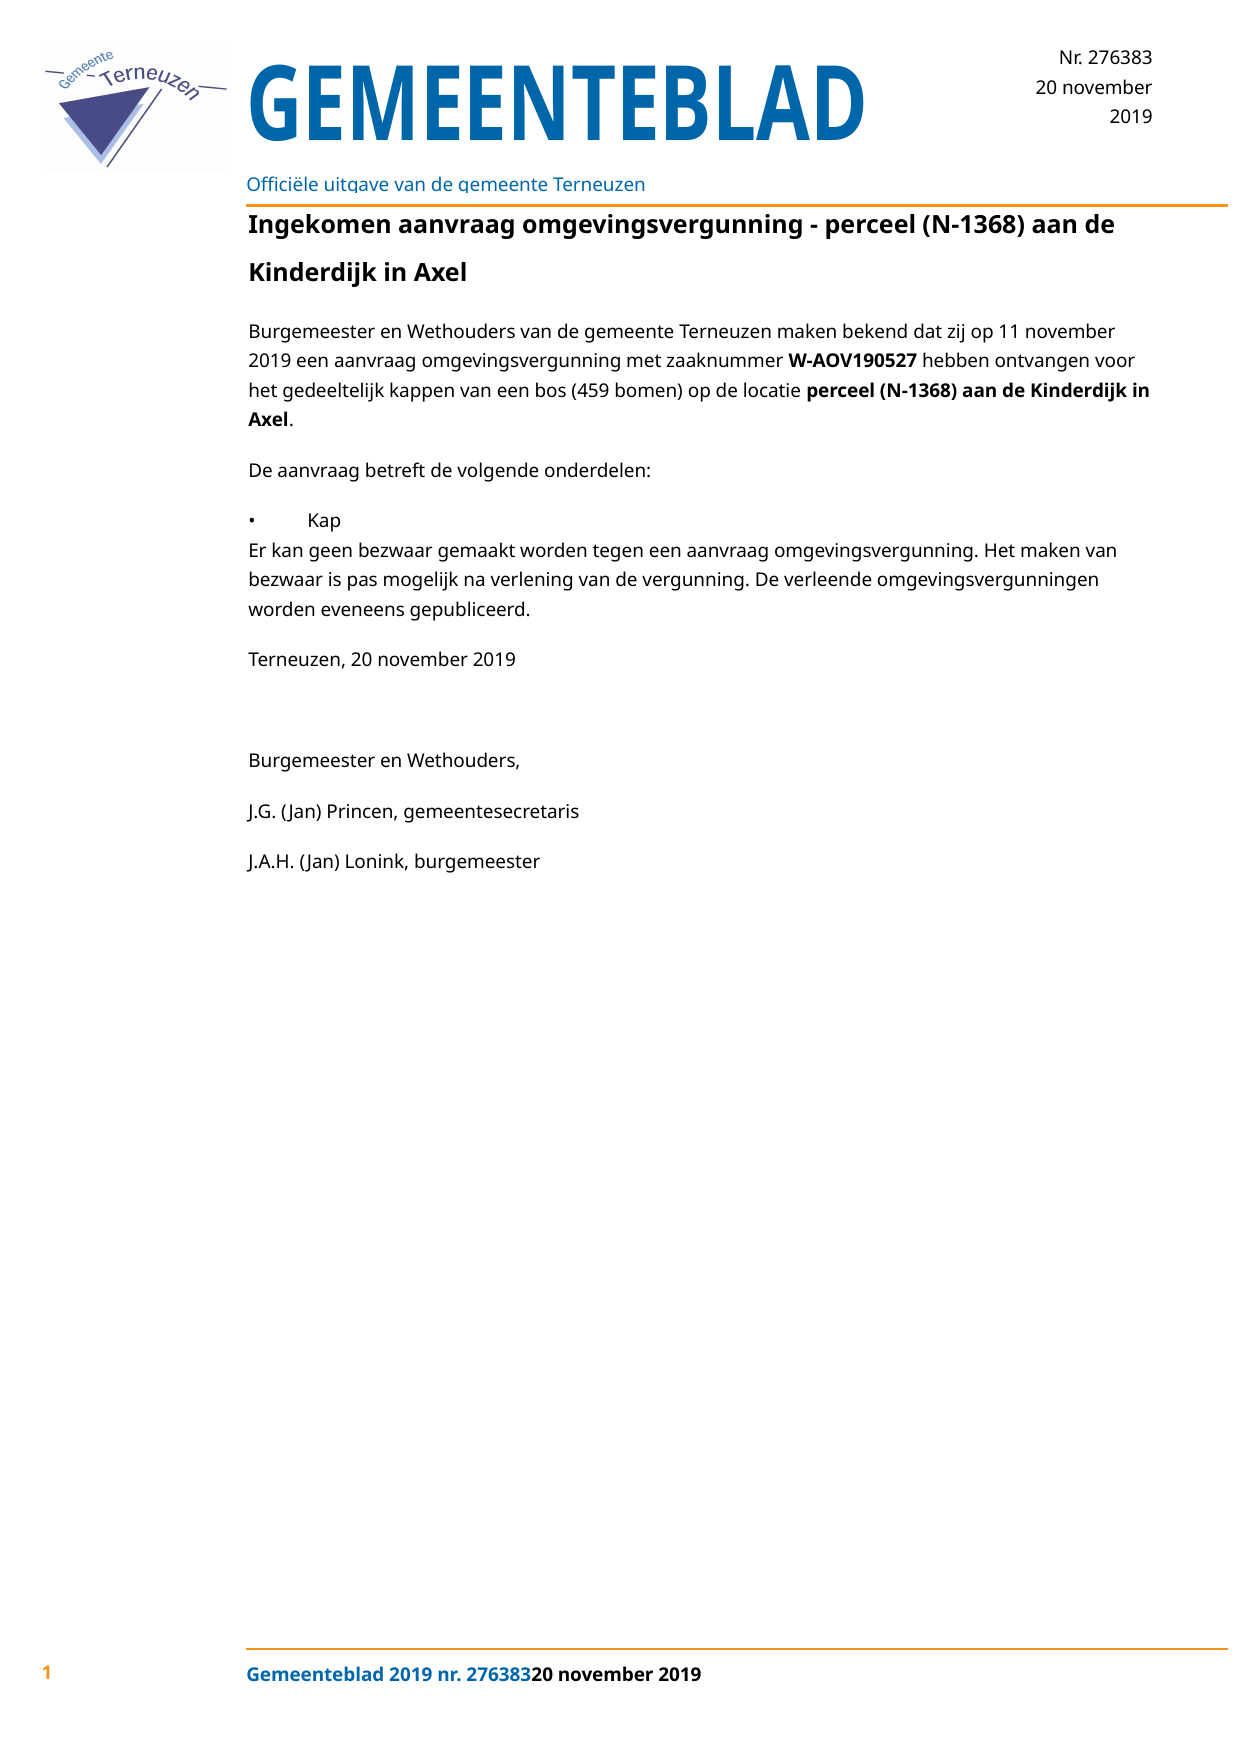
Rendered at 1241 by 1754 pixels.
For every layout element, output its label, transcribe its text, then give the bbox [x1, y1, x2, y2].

list Kap [248, 507, 1152, 533]
text J.G. (Jan) Princen, gemeentesecretaris [248, 798, 1152, 824]
text Er kan geen bezwaar gemaakt worden tegen een aanvraag omgevingsvergunning. Het maken van bezwaar is pas mogelijk na verlening van de vergunning. De verleende omgevingsvergunningen worden eveneens gepubliceerd. [248, 537, 1152, 622]
text Ingekomen aanvraag omgevingsvergunning - perceel (N-1368) aan de Kinderdijk in Axel [248, 207, 1152, 288]
text J.A.H. (Jan) Lonink, burgemeester [248, 848, 1152, 874]
text Terneuzen, 20 november 2019 [248, 647, 1152, 672]
text De aanvraag betreft de volgende onderdelen: [248, 457, 1152, 483]
text Burgemeester en Wethouders, [248, 747, 1152, 773]
picture [41, 47, 231, 172]
text Burgemeester en Wethouders van de gemeente Terneuzen maken bekend dat zij op 11 november 2019 een aanvraag omgevingsvergunning met zaaknummer W-AOV190527 hebben ontvangen voor het gedeeltelijk kappen van een bos (459 bomen) op de locatie perceel (N-1368) aan de Kinderdijk in Axel. [248, 318, 1152, 432]
